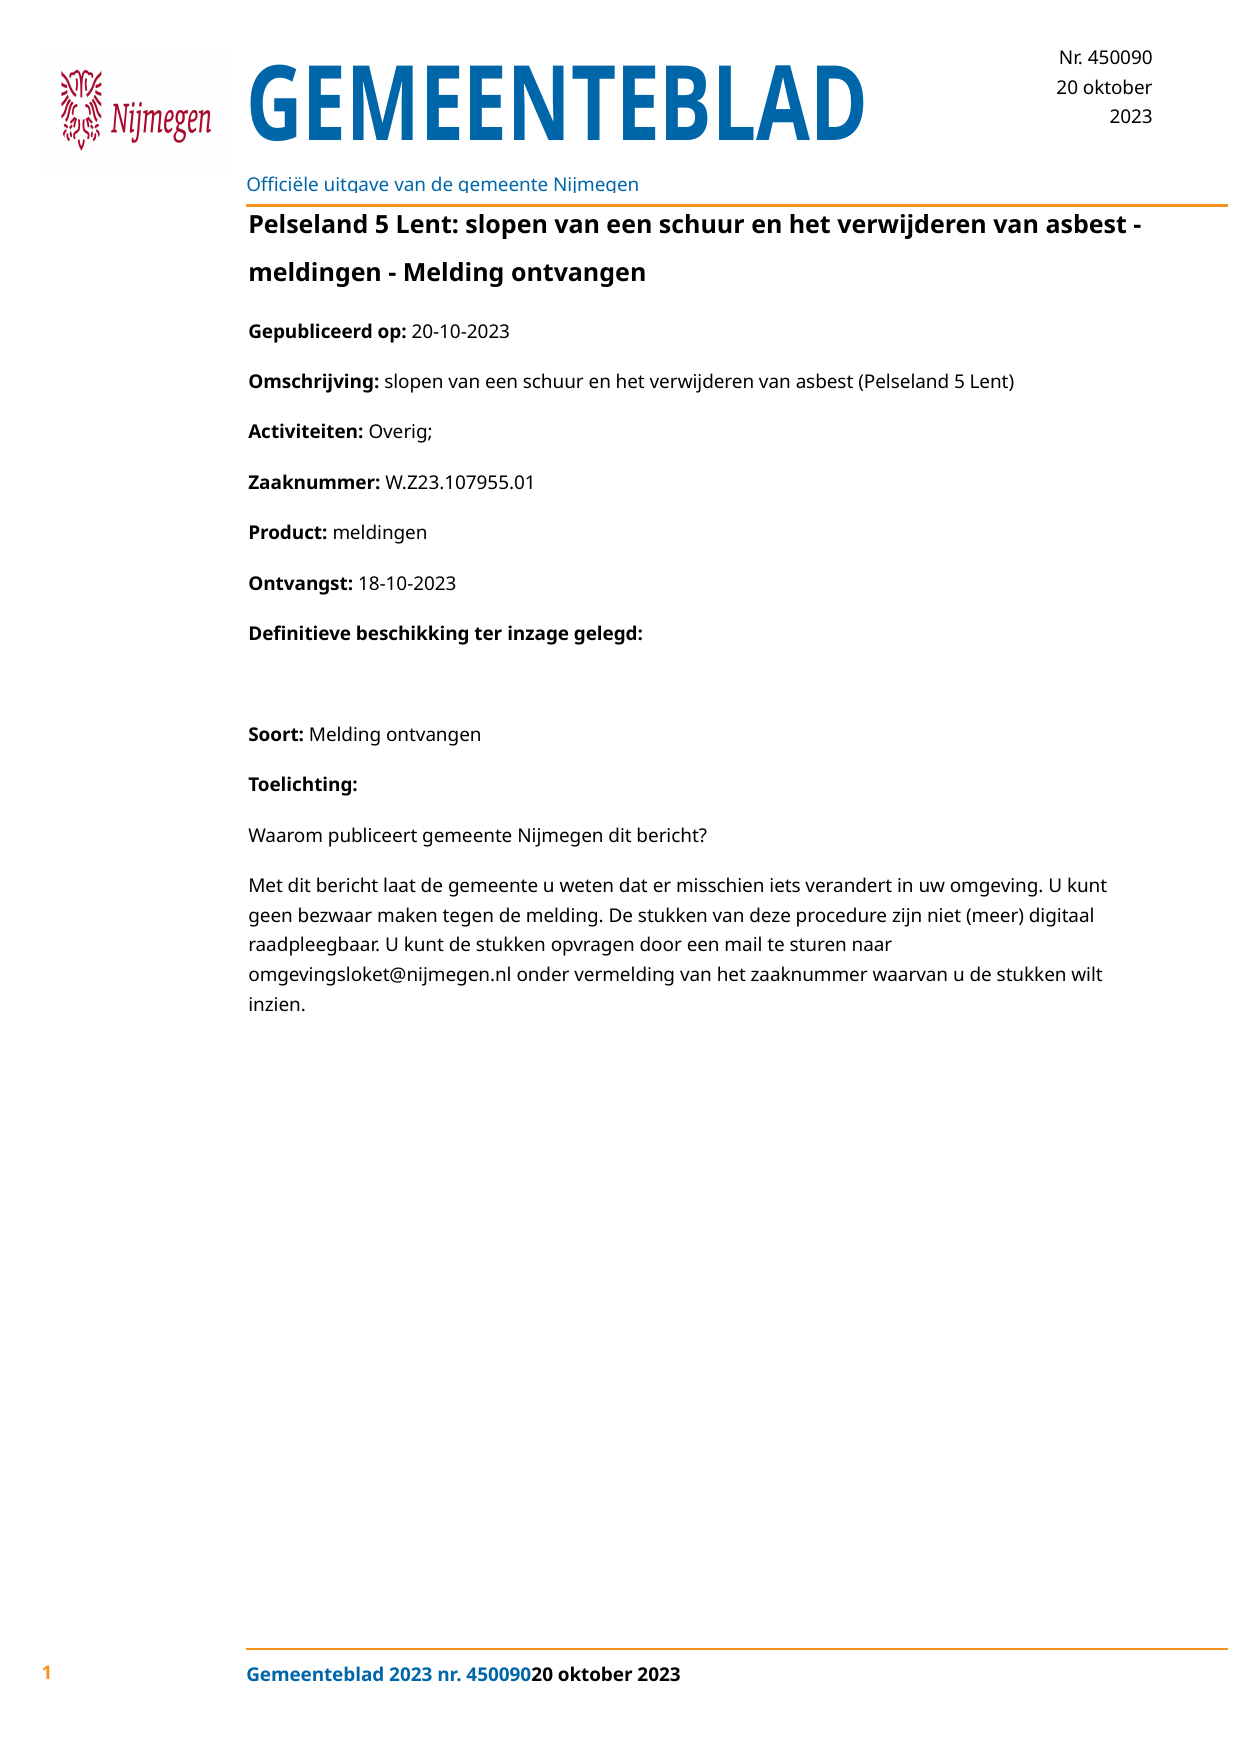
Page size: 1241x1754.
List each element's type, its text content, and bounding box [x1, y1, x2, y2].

text Activiteiten: Overig; [248, 419, 1152, 444]
text Gepubliceerd op: 20-10-2023 [248, 318, 1152, 344]
text Definitieve beschikking ter inzage gelegd: [248, 620, 1152, 646]
text Met dit bericht laat de gemeente u weten dat er misschien iets verandert in uw omgeving. U kunt geen bezwaar maken tegen de melding. De stukken van deze procedure zijn niet (meer) digitaal raadpleegbaar. U kunt de stukken opvragen door een mail te sturen naar omgevingsloket@nijmegen.nl onder vermelding van het zaaknummer waarvan u de stukken wilt inzien. [248, 872, 1152, 1017]
text Pelseland 5 Lent: slopen van een schuur en het verwijderen van asbest - meldingen - Melding ontvangen [248, 207, 1152, 288]
text Soort: Melding ontvangen [248, 721, 1152, 747]
text Waarom publiceert gemeente Nijmegen dit bericht? [248, 822, 1152, 848]
picture [41, 47, 231, 172]
text Zaaknummer: W.Z23.107955.01 [248, 469, 1152, 495]
text Omschrijving: slopen van een schuur en het verwijderen van asbest (Pelseland 5 Lent) [248, 368, 1152, 394]
text Toelichting: [248, 772, 1152, 797]
text Product: meldingen [248, 519, 1152, 545]
text Ontvangst: 18-10-2023 [248, 570, 1152, 596]
